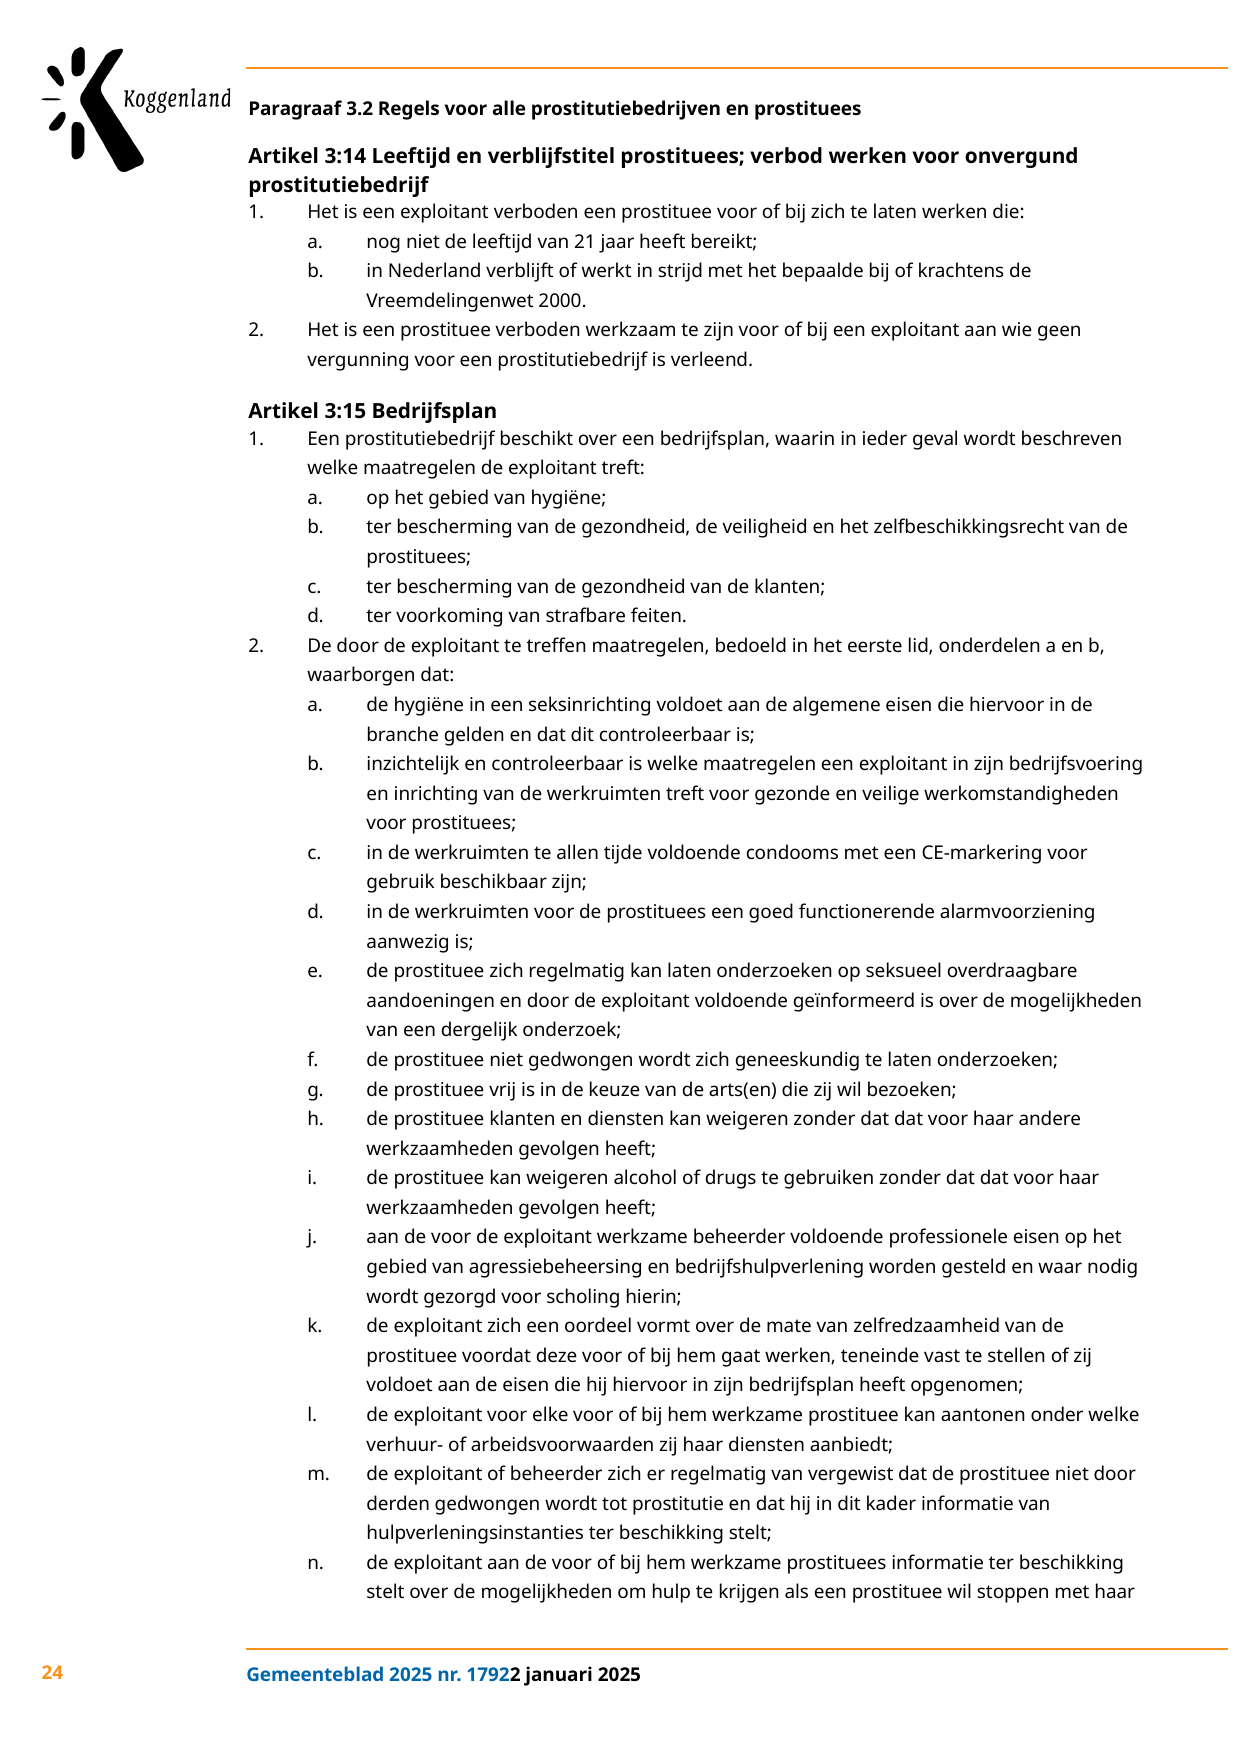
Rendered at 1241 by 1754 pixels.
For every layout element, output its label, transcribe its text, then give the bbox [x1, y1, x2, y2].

list Het is een exploitant verboden een prostituee voor of bij zich te laten werken die: [248, 198, 1152, 224]
list de prostituee klanten en diensten kan weigeren zonder dat dat voor haar andere werkzaamheden gevolgen heeft; [307, 1105, 1152, 1161]
list De door de exploitant te treffen maatregelen, bedoeld in het eerste lid, onderdelen a en b, waarborgen dat: [248, 632, 1152, 687]
list aan de voor de exploitant werkzame beheerder voldoende professionele eisen op het gebied van agressiebeheersing en bedrijfshulpverlening worden gesteld en waar nodig wordt gezorgd voor scholing hierin; [307, 1224, 1152, 1309]
picture [41, 47, 231, 172]
list Een prostitutiebedrijf beschikt over een bedrijfsplan, waarin in ieder geval wordt beschreven welke maatregelen de exploitant treft: [248, 425, 1152, 480]
list in Nederland verblijft of werkt in strijd met het bepaalde bij of krachtens de Vreemdelingenwet 2000. [307, 257, 1152, 313]
list de exploitant of beheerder zich er regelmatig van vergewist dat de prostituee niet door derden gedwongen wordt tot prostitutie en dat hij in dit kader informatie van hulpverleningsinstanties ter beschikking stelt; [307, 1460, 1152, 1545]
list de exploitant aan de voor of bij hem werkzame prostituees informatie ter beschikking stelt over de mogelijkheden om hulp te krijgen als een prostituee wil stoppen met haar [307, 1549, 1152, 1604]
list ter voorkoming van strafbare feiten. [307, 602, 1152, 628]
text Paragraaf 3.2 Regels voor alle prostitutiebedrijven en prostituees [248, 95, 1152, 121]
list ter bescherming van de gezondheid, de veiligheid en het zelfbeschikkingsrecht van de prostituees; [307, 514, 1152, 569]
list op het gebied van hygiëne; [307, 484, 1152, 510]
list nog niet de leeftijd van 21 jaar heeft bereikt; [307, 228, 1152, 253]
list de hygiëne in een seksinrichting voldoet aan de algemene eisen die hiervoor in de branche gelden en dat dit controleerbaar is; [307, 691, 1152, 747]
list in de werkruimten voor de prostituees een goed functionerende alarmvoorziening aanwezig is; [307, 898, 1152, 954]
text Artikel 3:15 Bedrijfsplan [248, 397, 1152, 425]
list de exploitant zich een oordeel vormt over de mate van zelfredzaamheid van de prostituee voordat deze voor of bij hem gaat werken, teneinde vast te stellen of zij voldoet aan de eisen die hij hiervoor in zijn bedrijfsplan heeft opgenomen; [307, 1312, 1152, 1397]
list ter bescherming van de gezondheid van de klanten; [307, 573, 1152, 599]
list Het is een prostituee verboden werkzaam te zijn voor of bij een exploitant aan wie geen vergunning voor een prostitutiebedrijf is verleend. [248, 317, 1152, 372]
list in de werkruimten te allen tijde voldoende condooms met een CE-markering voor gebruik beschikbaar zijn; [307, 839, 1152, 894]
list de prostituee niet gedwongen wordt zich geneeskundig te laten onderzoeken; [307, 1046, 1152, 1072]
list de prostituee kan weigeren alcohol of drugs te gebruiken zonder dat dat voor haar werkzaamheden gevolgen heeft; [307, 1164, 1152, 1220]
text Artikel 3:14 Leeftijd en verblijfstitel prostituees; verbod werken voor onvergund prostitutiebedrijf [248, 141, 1152, 198]
list de prostituee vrij is in de keuze van de arts(en) die zij wil bezoeken; [307, 1076, 1152, 1102]
list de exploitant voor elke voor of bij hem werkzame prostituee kan aantonen onder welke verhuur- of arbeidsvoorwaarden zij haar diensten aanbiedt; [307, 1401, 1152, 1457]
list de prostituee zich regelmatig kan laten onderzoeken op seksueel overdraagbare aandoeningen en door de exploitant voldoende geïnformeerd is over de mogelijkheden van een dergelijk onderzoek; [307, 957, 1152, 1042]
list inzichtelijk en controleerbaar is welke maatregelen een exploitant in zijn bedrijfsvoering en inrichting van de werkruimten treft voor gezonde en veilige werkomstandigheden voor prostituees; [307, 750, 1152, 835]
